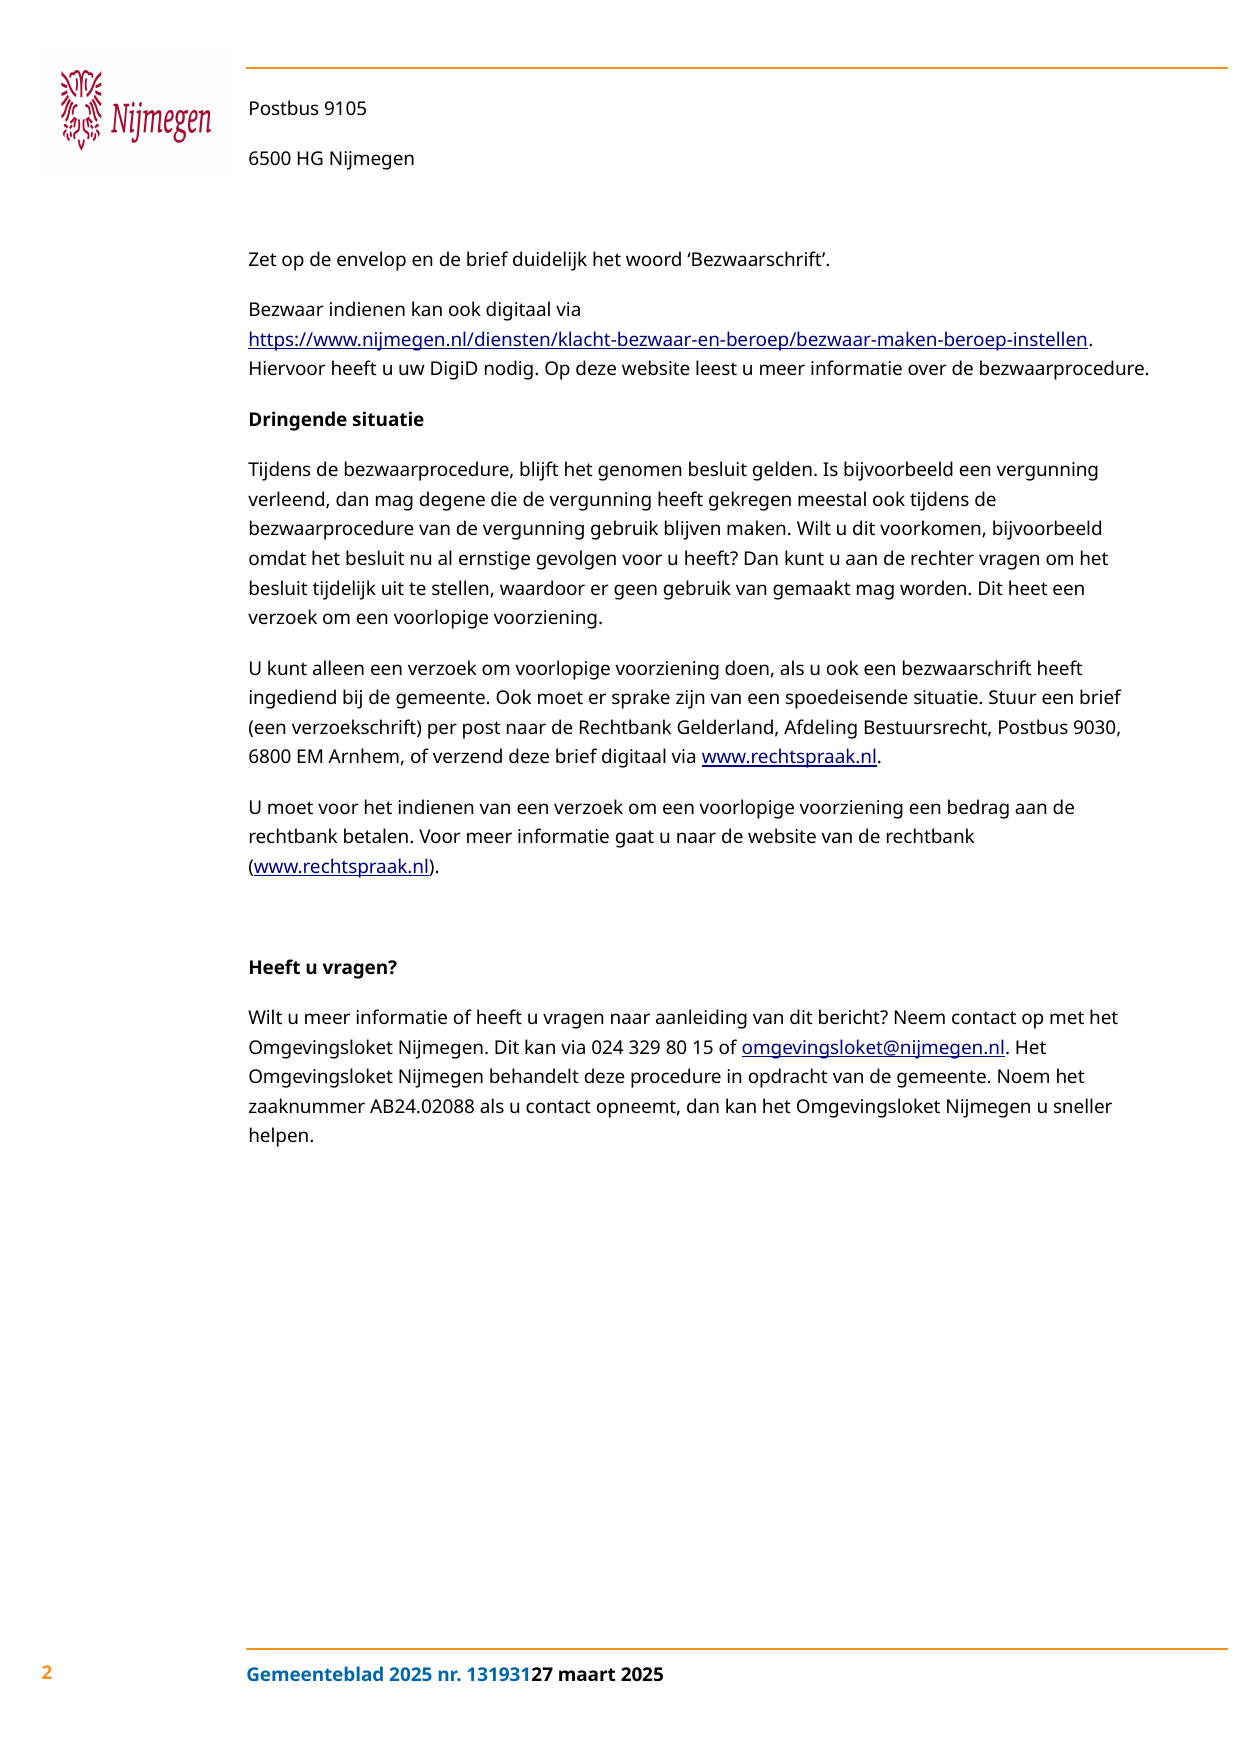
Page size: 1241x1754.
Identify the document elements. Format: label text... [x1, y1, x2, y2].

text U kunt alleen een verzoek om voorlopige voorziening doen, als u ook een bezwaarschrift heeft ingediend bij de gemeente. Ook moet er sprake zijn van een spoedeisende situatie. Stuur een brief (een verzoekschrift) per post naar de Rechtbank Gelderland, Afdeling Bestuursrecht, Postbus 9030, 6800 EM Arnhem, of verzend deze brief digitaal via www.rechtspraak.nl. [248, 655, 1152, 769]
text Postbus 9105 [248, 95, 1152, 121]
text Tijdens de bezwaarprocedure, blijft het genomen besluit gelden. Is bijvoorbeeld een vergunning verleend, dan mag degene die de vergunning heeft gekregen meestal ook tijdens de bezwaarprocedure van de vergunning gebruik blijven maken. Wilt u dit voorkomen, bijvoorbeeld omdat het besluit nu al ernstige gevolgen voor u heeft? Dan kunt u aan de rechter vragen om het besluit tijdelijk uit te stellen, waardoor er geen gebruik van gemaakt mag worden. Dit heet een verzoek om een voorlopige voorziening. [248, 456, 1152, 630]
text Heeft u vragen? [248, 954, 1152, 980]
text Wilt u meer informatie of heeft u vragen naar aanleiding van dit bericht? Neem contact op met het Omgevingsloket Nijmegen. Dit kan via 024 329 80 15 of omgevingsloket@nijmegen.nl. Het Omgevingsloket Nijmegen behandelt deze procedure in opdracht van de gemeente. Noem het zaaknummer AB24.02088 als u contact opneemt, dan kan het Omgevingsloket Nijmegen u sneller helpen. [248, 1004, 1152, 1148]
text U moet voor het indienen van een verzoek om een voorlopige voorziening een bedrag aan de rechtbank betalen. Voor meer informatie gaat u naar de website van de rechtbank (www.rechtspraak.nl). [248, 794, 1152, 879]
text Zet op de envelop en de brief duidelijk het woord ‘Bezwaarschrift’. [248, 246, 1152, 272]
text Bezwaar indienen kan ook digitaal via https://www.nijmegen.nl/diensten/klacht-bezwaar-en-beroep/bezwaar-maken-beroep-instellen. Hiervoor heeft u uw DigiD nodig. Op deze website leest u meer informatie over de bezwaarprocedure. [248, 296, 1152, 381]
picture [41, 47, 231, 172]
text Dringende situatie [248, 406, 1152, 432]
text 6500 HG Nijmegen [248, 145, 1152, 171]
